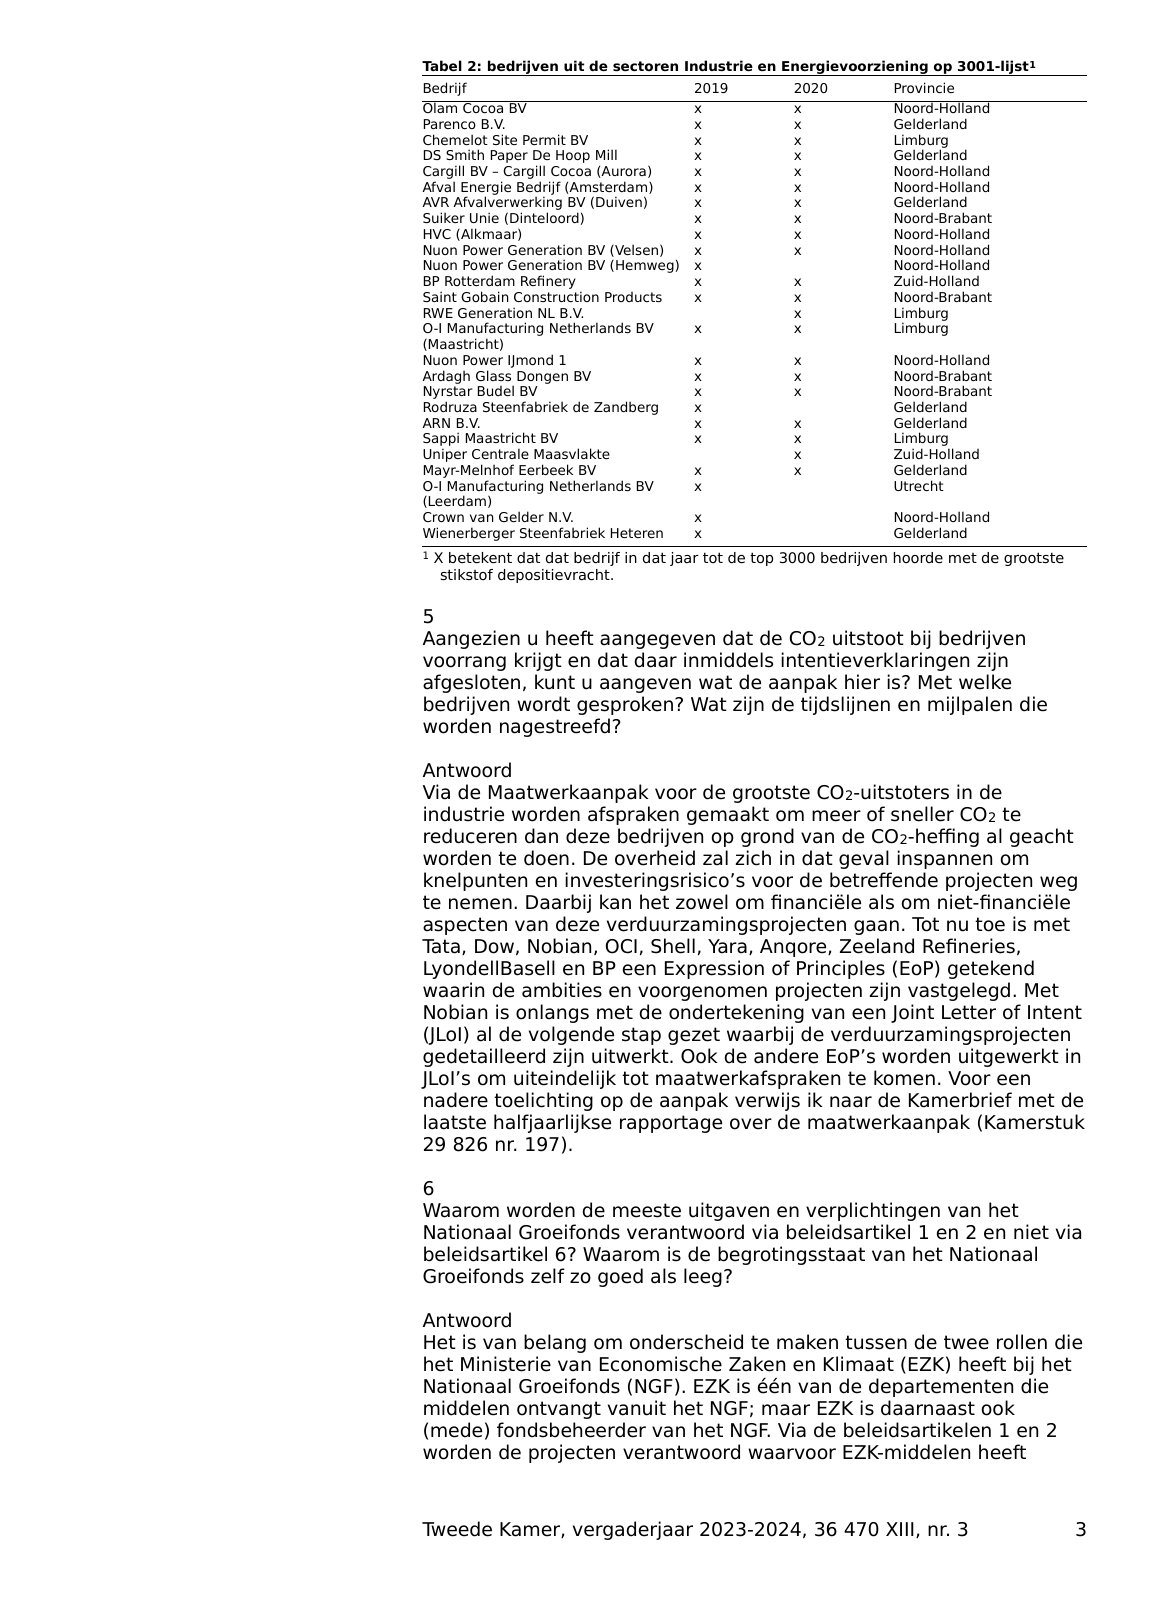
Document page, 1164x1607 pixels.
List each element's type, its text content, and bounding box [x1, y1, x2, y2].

table_cell Noord-Holland [887, 258, 1087, 274]
table_cell x [788, 164, 887, 179]
table_cell Sappi Maastricht BV [422, 431, 688, 447]
table_cell Noord-Brabant [887, 290, 1087, 305]
table_cell Limburg [887, 133, 1087, 148]
table_cell Wienerberger Steenfabriek Heteren [422, 526, 688, 546]
text Aangezien u heeft aangegeven dat de CO2 uitstoot bij bedrijven voorrang krijgt en dat daar inmiddels intentieverklaringen zijn afgesloten, kunt u aangeven wat de aanpak hier is? Met welke bedrijven wordt gesproken? Wat zijn de tijdslijnen en mijlpalen die worden nagestreefd? [422, 628, 1087, 738]
text Antwoord [422, 760, 1087, 782]
text 6 [422, 1178, 1087, 1200]
table_cell Noord-Brabant [887, 211, 1087, 227]
table_cell Noord-Holland [887, 353, 1087, 368]
table_cell [788, 526, 887, 546]
table_cell 1 X betekent dat dat bedrijf in dat jaar tot de top 3000 bedrijven hoorde met de grootste stikstof depositievracht. [422, 547, 1087, 584]
text 5 [422, 606, 1087, 628]
table_cell Nuon Power Generation BV (Velsen) [422, 243, 688, 258]
table_cell Noord-Holland [887, 164, 1087, 179]
table_cell 2020 [788, 76, 887, 101]
table_cell x [788, 102, 887, 117]
table_cell Limburg [887, 431, 1087, 447]
table_cell Zuid-Holland [887, 447, 1087, 463]
table_cell RWE Generation NL B.V. [422, 305, 688, 321]
table_cell ARN B.V. [422, 416, 688, 431]
table_cell x [788, 416, 887, 431]
table_cell [688, 447, 788, 463]
table_cell Noord-Holland [887, 180, 1087, 195]
table_cell x [688, 133, 788, 148]
table_cell BP Rotterdam Refinery [422, 274, 688, 290]
table_cell Noord-Holland [887, 243, 1087, 258]
table_cell Limburg [887, 321, 1087, 353]
table_cell x [688, 368, 788, 384]
table_cell Olam Cocoa BV [422, 102, 688, 117]
table_cell Provincie [887, 76, 1087, 101]
table_cell x [688, 102, 788, 117]
table_cell x [688, 400, 788, 416]
table_cell Saint Gobain Construction Products [422, 290, 688, 305]
table_cell Uniper Centrale Maasvlakte [422, 447, 688, 463]
table_cell AVR Afvalverwerking BV (Duiven) [422, 195, 688, 211]
table_cell x [688, 290, 788, 305]
table_cell x [788, 431, 887, 447]
table_cell x [688, 479, 788, 510]
table_cell x [788, 274, 887, 290]
table_cell Gelderland [887, 416, 1087, 431]
table_cell Noord-Holland [887, 510, 1087, 526]
table_cell x [688, 321, 788, 353]
table_cell Nuon Power IJmond 1 [422, 353, 688, 368]
table_cell Noord-Brabant [887, 384, 1087, 400]
table_cell x [688, 148, 788, 164]
table_cell x [788, 384, 887, 400]
text Antwoord [422, 1310, 1087, 1332]
table_cell Bedrijf [422, 76, 688, 101]
table_cell Afval Energie Bedrijf (Amsterdam) [422, 180, 688, 195]
table_cell x [788, 133, 887, 148]
table_cell Zuid-Holland [887, 274, 1087, 290]
table_cell [788, 258, 887, 274]
table_cell x [688, 384, 788, 400]
table_cell Gelderland [887, 400, 1087, 416]
table_cell x [688, 117, 788, 132]
table_cell x [788, 368, 887, 384]
table_cell x [788, 290, 887, 305]
table_cell Utrecht [887, 479, 1087, 510]
table_cell x [788, 447, 887, 463]
table_cell Parenco B.V. [422, 117, 688, 132]
table_cell x [788, 211, 887, 227]
table_cell Noord-Holland [887, 102, 1087, 117]
table_cell x [788, 353, 887, 368]
table_cell x [788, 463, 887, 478]
table_cell x [688, 463, 788, 478]
table_cell DS Smith Paper De Hoop Mill [422, 148, 688, 164]
table_cell 2019 [688, 76, 788, 101]
table_cell Mayr-Melnhof Eerbeek BV [422, 463, 688, 478]
table_cell Nuon Power Generation BV (Hemweg) [422, 258, 688, 274]
text Via de Maatwerkaanpak voor de grootste CO2-uitstoters in de industrie worden afspraken gemaakt om meer of sneller CO2 te reduceren dan deze bedrijven op grond van de CO2-heffing al geacht worden te doen. De overheid zal zich in dat geval inspannen om knelpunten en investeringsrisico’s voor de betreffende projecten weg te nemen. Daarbij kan het zowel om financiële als om niet-financiële aspecten van deze verduurzamingsprojecten gaan. Tot nu toe is met Tata, Dow, Nobian, OCI, Shell, Yara, Anqore, Zeeland Refineries, LyondellBasell en BP een Expression of Principles (EoP) getekend waarin de ambities en voorgenomen projecten zijn vastgelegd. Met Nobian is onlangs met de ondertekening van een Joint Letter of Intent (JLoI) al de volgende stap gezet waarbij de verduurzamingsprojecten gedetailleerd zijn uitwerkt. Ook de andere EoP’s worden uitgewerkt in JLoI’s om uiteindelijk tot maatwerkafspraken te komen. Voor een nadere toelichting op de aanpak verwijs ik naar de Kamerbrief met de laatste halfjaarlijkse rapportage over de maatwerkaanpak (Kamerstuk 29 826 nr. 197). [422, 782, 1087, 1156]
table_cell [788, 510, 887, 526]
table_cell x [688, 258, 788, 274]
table_cell x [788, 305, 887, 321]
table_cell x [688, 431, 788, 447]
table_cell Suiker Unie (Dinteloord) [422, 211, 688, 227]
table_cell Cargill BV – Cargill Cocoa (Aurora) [422, 164, 688, 179]
table_cell x [688, 243, 788, 258]
table_cell Limburg [887, 305, 1087, 321]
table_cell x [788, 148, 887, 164]
table_cell [788, 479, 887, 510]
table_cell x [688, 227, 788, 242]
table_cell Nyrstar Budel BV [422, 384, 688, 400]
table_header Tabel 2: bedrijven uit de sectoren Industrie en Energievoorziening op 3001-lijst1 [422, 59, 1087, 75]
text Waarom worden de meeste uitgaven en verplichtingen van het Nationaal Groeifonds verantwoord via beleidsartikel 1 en 2 en niet via beleidsartikel 6? Waarom is de begrotingsstaat van het Nationaal Groeifonds zelf zo goed als leeg? [422, 1200, 1087, 1288]
table_cell x [688, 416, 788, 431]
table_cell x [788, 243, 887, 258]
table_cell HVC (Alkmaar) [422, 227, 688, 242]
table_cell [788, 400, 887, 416]
table_cell x [688, 211, 788, 227]
table_cell x [688, 526, 788, 546]
table_cell x [788, 117, 887, 132]
table_cell Rodruza Steenfabriek de Zandberg [422, 400, 688, 416]
table_cell Gelderland [887, 148, 1087, 164]
table_cell Noord-Holland [887, 227, 1087, 242]
table_cell x [788, 227, 887, 242]
table_cell Noord-Brabant [887, 368, 1087, 384]
table_cell x [788, 195, 887, 211]
table_cell x [688, 180, 788, 195]
table_cell Gelderland [887, 117, 1087, 132]
table_cell x [788, 321, 887, 353]
table_cell Chemelot Site Permit BV [422, 133, 688, 148]
table_cell Gelderland [887, 463, 1087, 478]
table_cell Gelderland [887, 526, 1087, 546]
table_cell O-I Manufacturing Netherlands BV (Maastricht) [422, 321, 688, 353]
table_cell Crown van Gelder N.V. [422, 510, 688, 526]
table_cell x [688, 274, 788, 290]
table_cell Gelderland [887, 195, 1087, 211]
table_cell Ardagh Glass Dongen BV [422, 368, 688, 384]
table_cell O-I Manufacturing Netherlands BV (Leerdam) [422, 479, 688, 510]
text Het is van belang om onderscheid te maken tussen de twee rollen die het Ministerie van Economische Zaken en Klimaat (EZK) heeft bij het Nationaal Groeifonds (NGF). EZK is één van de departementen die middelen ontvangt vanuit het NGF; maar EZK is daarnaast ook (mede) fondsbeheerder van het NGF. Via de beleidsartikelen 1 en 2 worden de projecten verantwoord waarvoor EZK-middelen heeft [422, 1332, 1087, 1464]
table_cell x [688, 510, 788, 526]
table_cell x [788, 180, 887, 195]
table_cell [688, 305, 788, 321]
table_cell x [688, 353, 788, 368]
table_cell x [688, 195, 788, 211]
table_cell x [688, 164, 788, 179]
